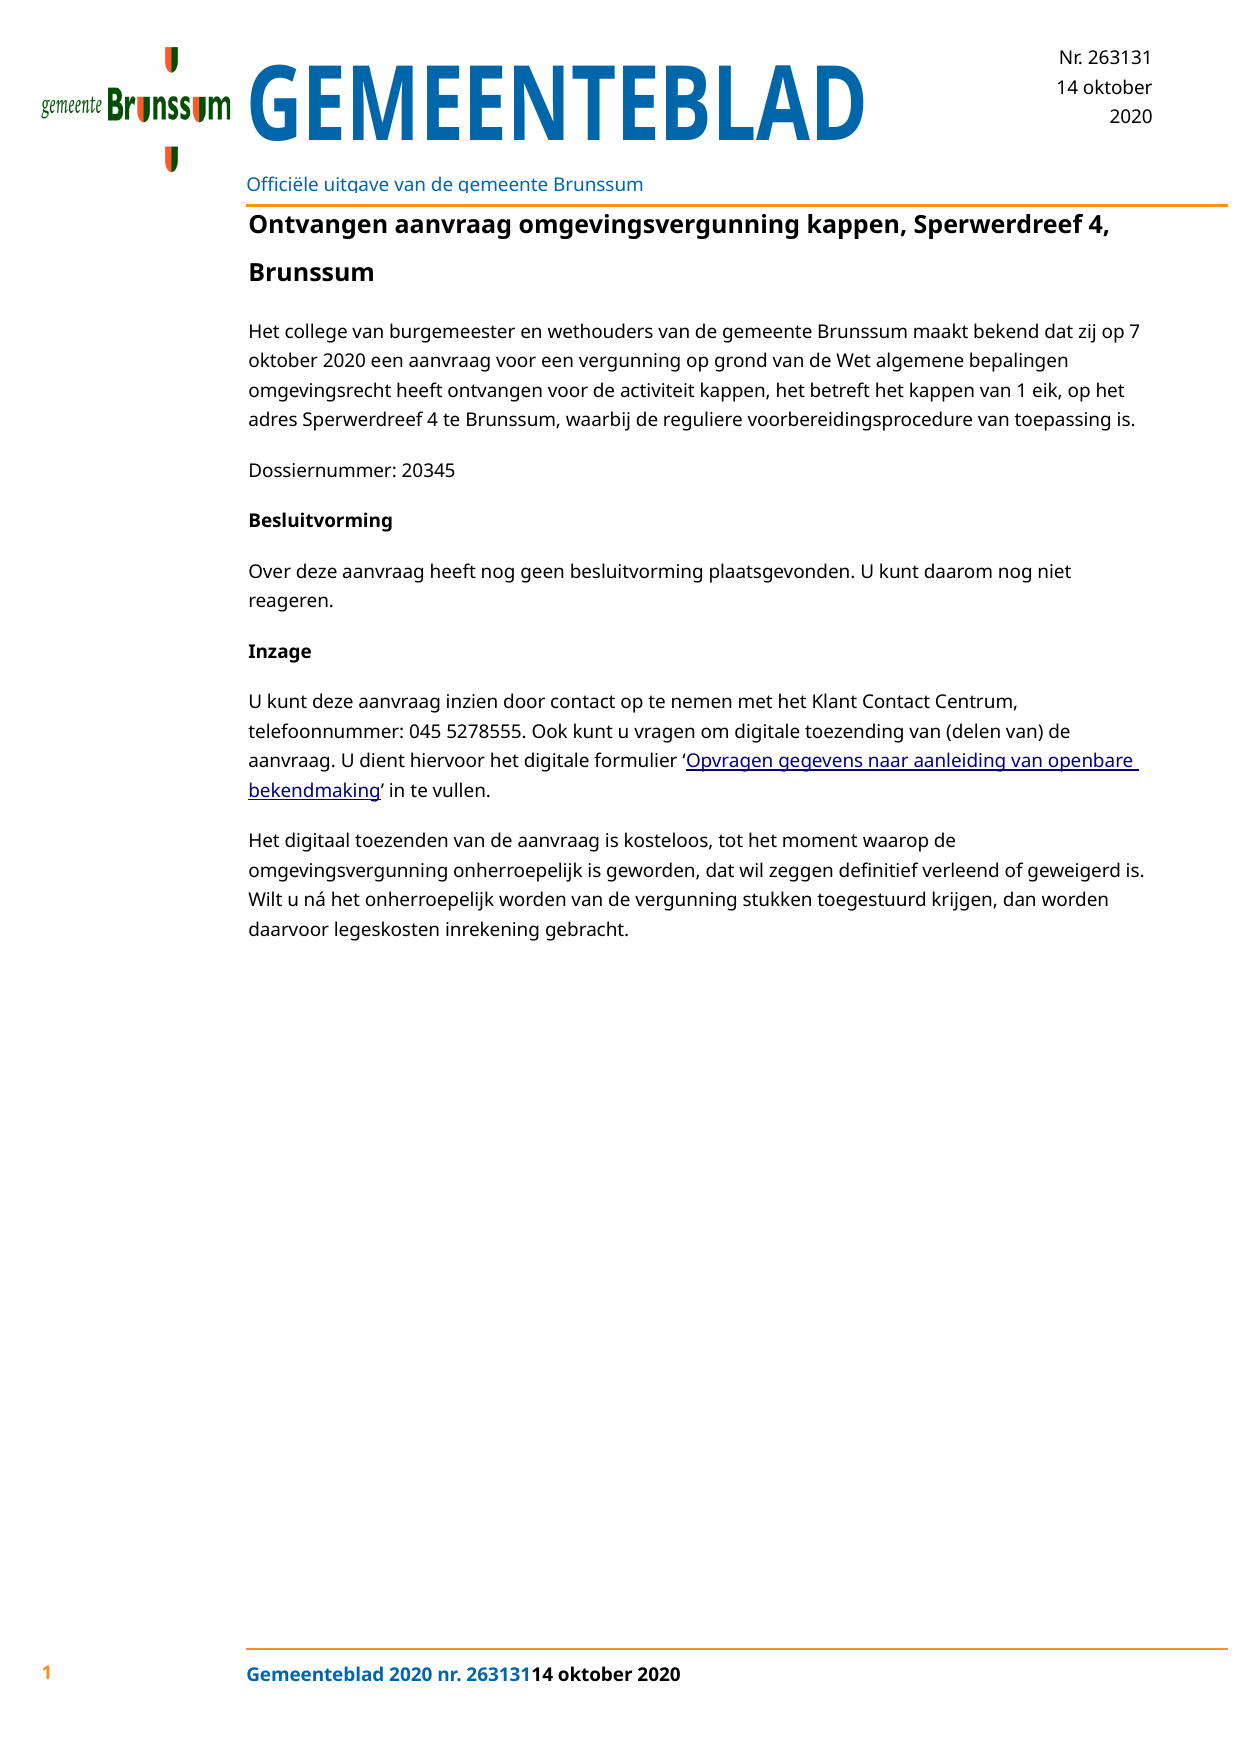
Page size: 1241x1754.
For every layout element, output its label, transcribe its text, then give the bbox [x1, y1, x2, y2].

text Inzage [248, 638, 1152, 664]
text U kunt deze aanvraag inzien door contact op te nemen met het Klant Contact Centrum, telefoonnummer: 045 5278555. Ook kunt u vragen om digitale toezending van (delen van) de aanvraag. U dient hiervoor het digitale formulier ‘Opvragen gegevens naar aanleiding van openbare bekendmaking’ in te vullen. [248, 688, 1152, 803]
text Besluitvorming [248, 507, 1152, 533]
text Het digitaal toezenden van de aanvraag is kosteloos, tot het moment waarop de omgevingsvergunning onherroepelijk is geworden, dat wil zeggen definitief verleend of geweigerd is. Wilt u ná het onherroepelijk worden van de vergunning stukken toegestuurd krijgen, dan worden daarvoor legeskosten inrekening gebracht. [248, 827, 1152, 942]
picture [41, 47, 231, 172]
text Het college van burgemeester en wethouders van de gemeente Brunssum maakt bekend dat zij op 7 oktober 2020 een aanvraag voor een vergunning op grond van de Wet algemene bepalingen omgevingsrecht heeft ontvangen voor de activiteit kappen, het betreft het kappen van 1 eik, op het adres Sperwerdreef 4 te Brunssum, waarbij de reguliere voorbereidingsprocedure van toepassing is. [248, 318, 1152, 432]
text Dossiernummer: 20345 [248, 457, 1152, 483]
text Ontvangen aanvraag omgevingsvergunning kappen, Sperwerdreef 4, Brunssum [248, 207, 1152, 288]
text Over deze aanvraag heeft nog geen besluitvorming plaatsgevonden. U kunt daarom nog niet reageren. [248, 558, 1152, 613]
